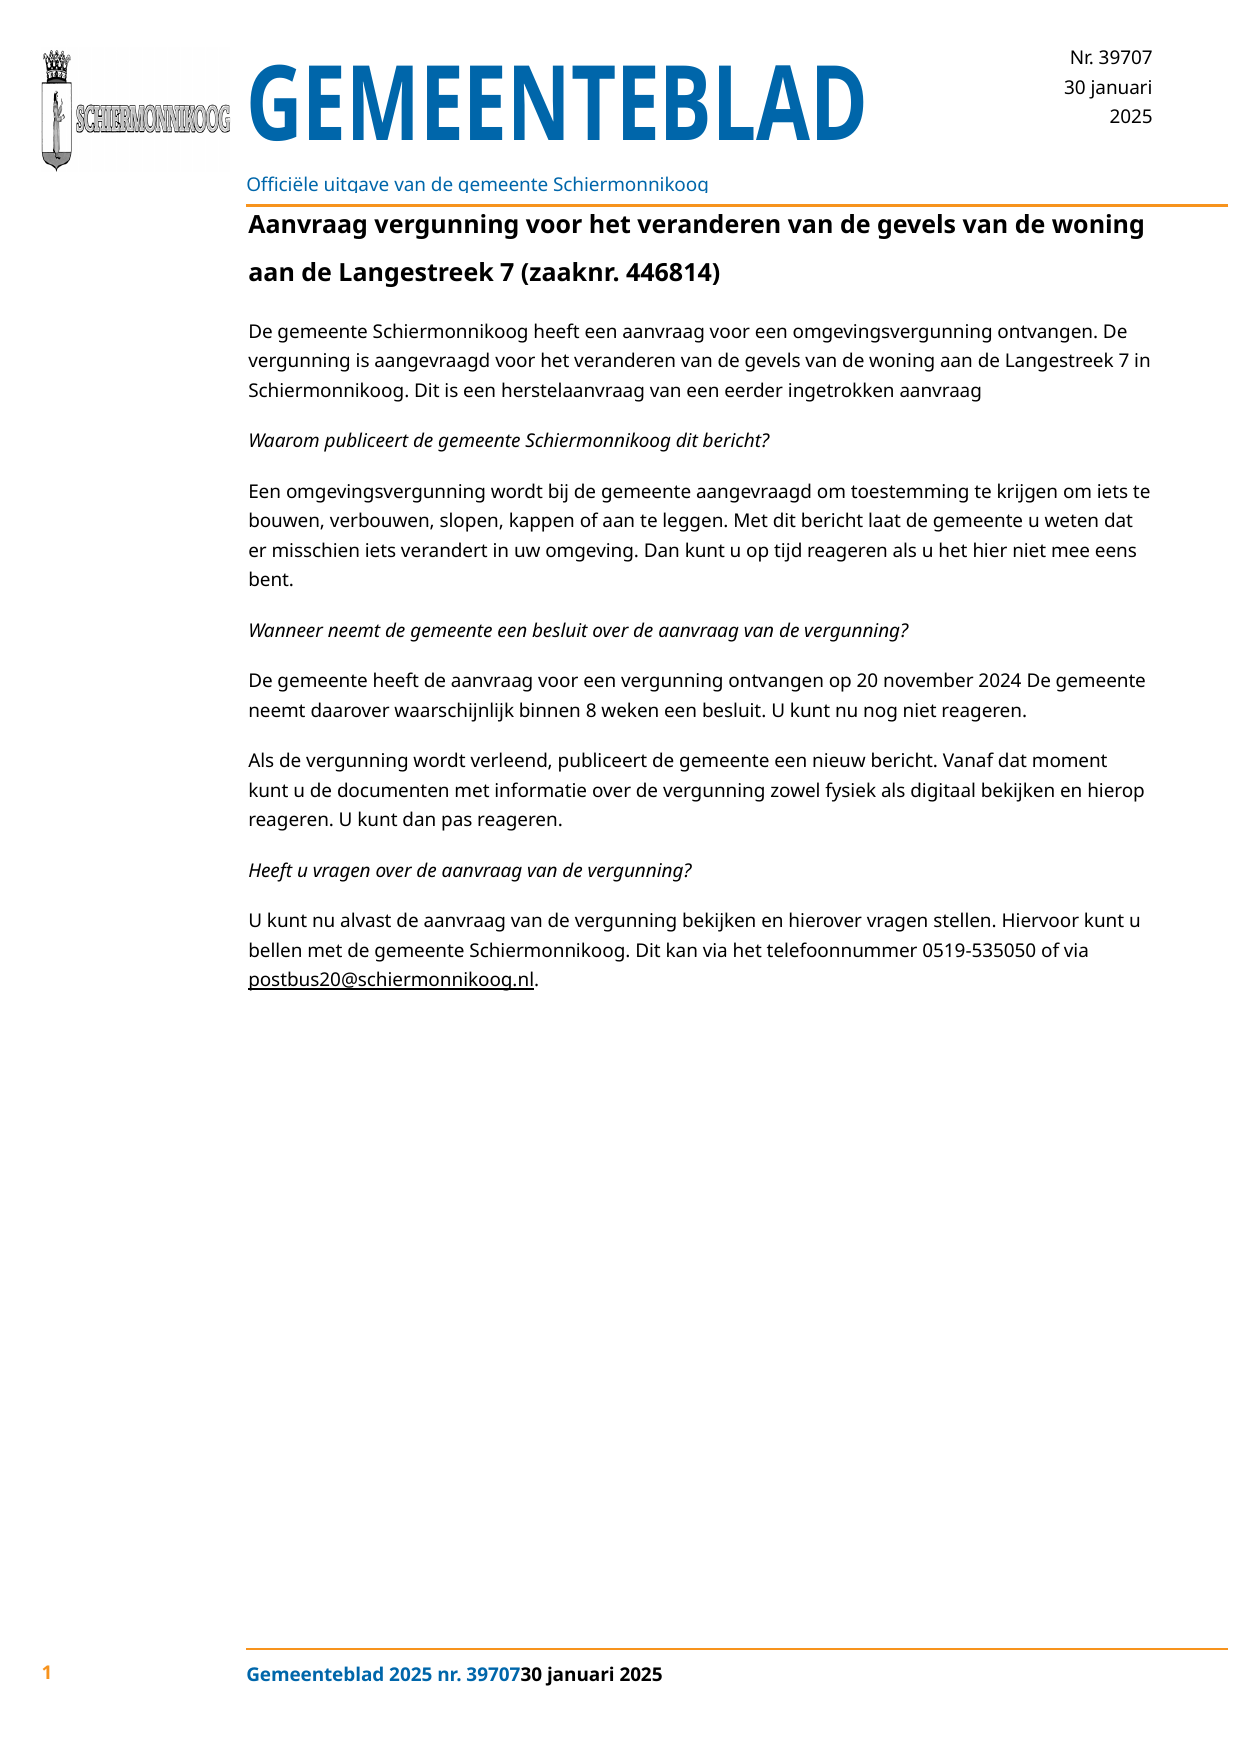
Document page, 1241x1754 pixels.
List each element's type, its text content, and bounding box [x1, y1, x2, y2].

text Als de vergunning wordt verleend, publiceert de gemeente een nieuw bericht. Vanaf dat moment kunt u de documenten met informatie over de vergunning zowel fysiek als digitaal bekijken en hierop reageren. U kunt dan pas reageren. [248, 747, 1152, 832]
text Wanneer neemt de gemeente een besluit over de aanvraag van de vergunning? [248, 617, 1152, 643]
text Heeft u vragen over de aanvraag van de vergunning? [248, 857, 1152, 883]
text Een omgevingsvergunning wordt bij de gemeente aangevraagd om toestemming te krijgen om iets te bouwen, verbouwen, slopen, kappen of aan te leggen. Met dit bericht laat de gemeente u weten dat er misschien iets verandert in uw omgeving. Dan kunt u op tijd reageren als u het hier niet mee eens bent. [248, 478, 1152, 592]
picture [41, 47, 231, 172]
text De gemeente Schiermonnikoog heeft een aanvraag voor een omgevingsvergunning ontvangen. De vergunning is aangevraagd voor het veranderen van de gevels van de woning aan de Langestreek 7 in Schiermonnikoog. Dit is een herstelaanvraag van een eerder ingetrokken aanvraag [248, 318, 1152, 403]
text Waarom publiceert de gemeente Schiermonnikoog dit bericht? [248, 427, 1152, 453]
text U kunt nu alvast de aanvraag van de vergunning bekijken en hierover vragen stellen. Hiervoor kunt u bellen met de gemeente Schiermonnikoog. Dit kan via het telefoonnummer 0519-535050 of via postbus20@schiermonnikoog.nl. [248, 907, 1152, 992]
text Aanvraag vergunning voor het veranderen van de gevels van de woning aan de Langestreek 7 (zaaknr. 446814) [248, 207, 1152, 288]
text De gemeente heeft de aanvraag voor een vergunning ontvangen op 20 november 2024 De gemeente neemt daarover waarschijnlijk binnen 8 weken een besluit. U kunt nu nog niet reageren. [248, 667, 1152, 723]
